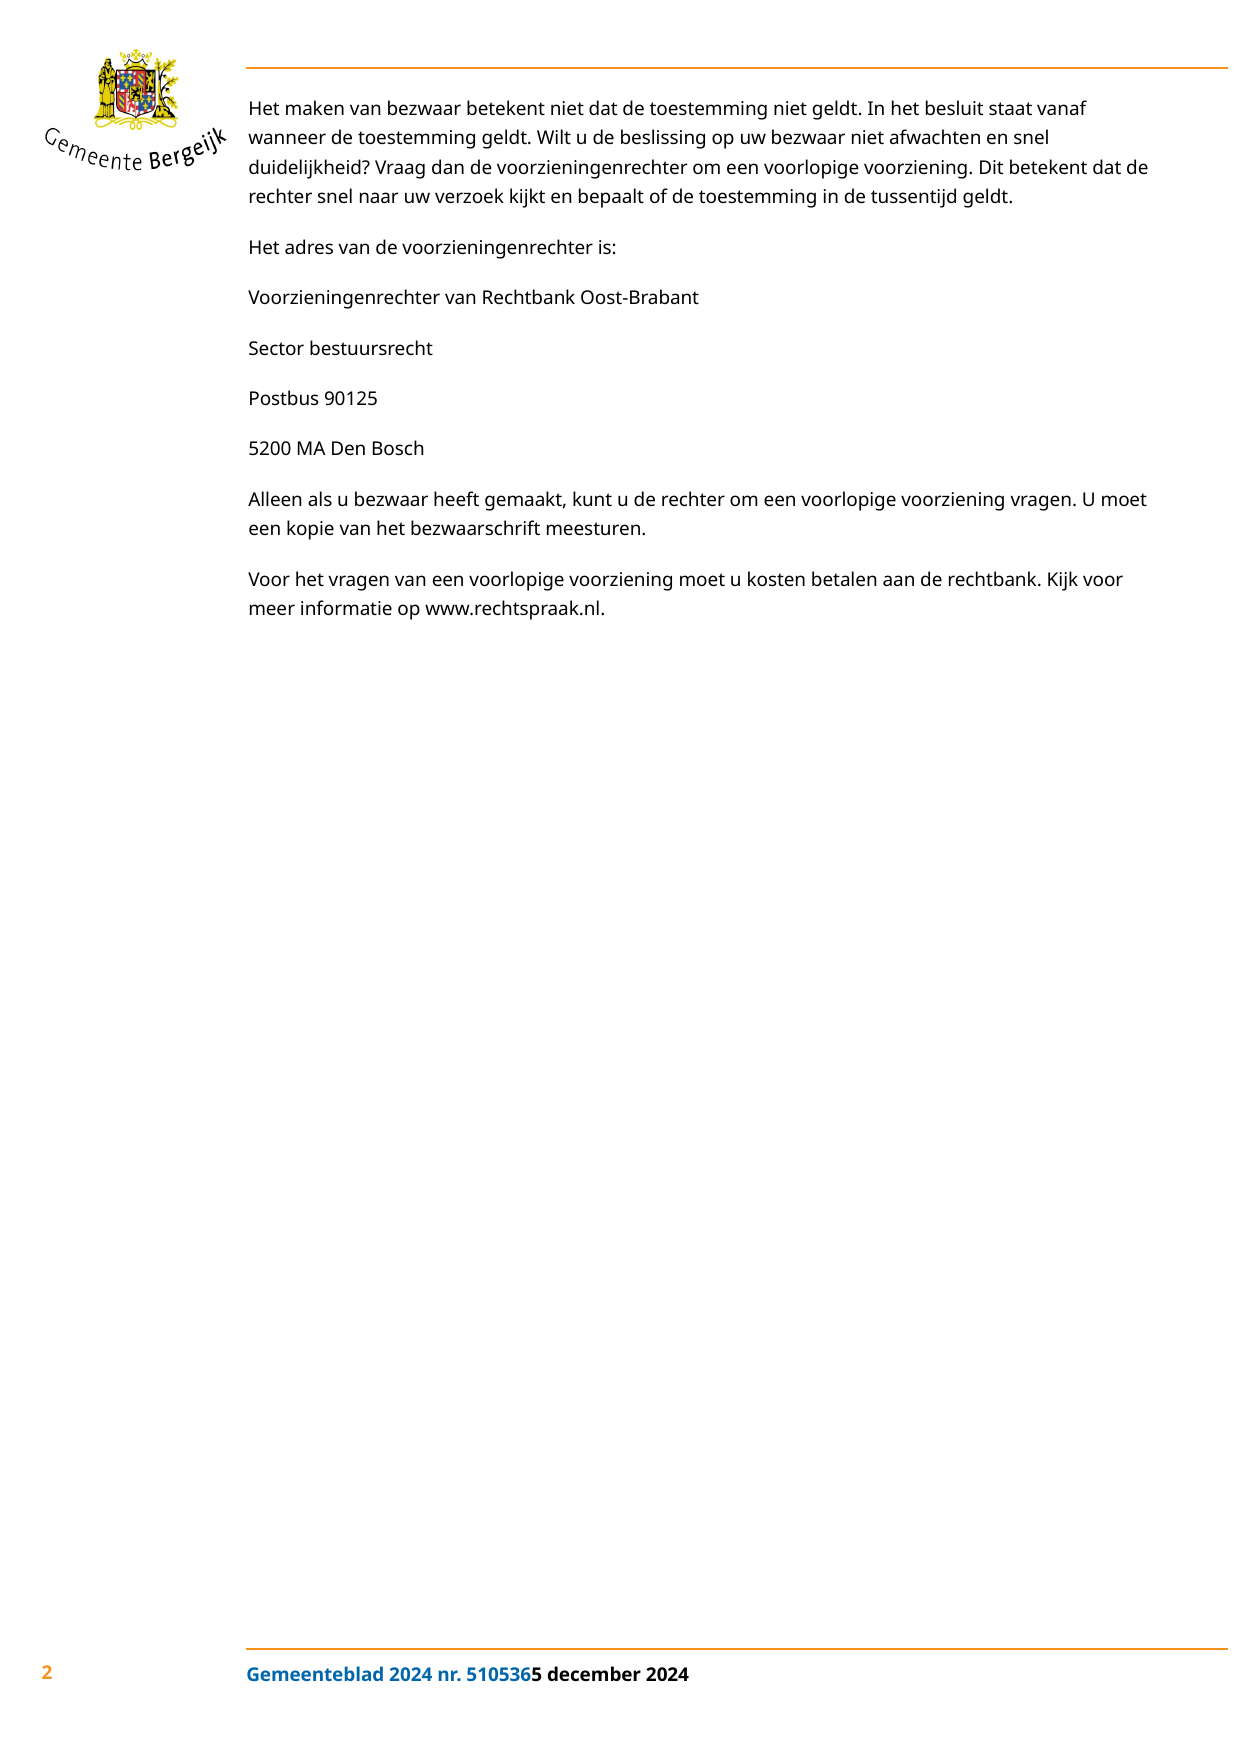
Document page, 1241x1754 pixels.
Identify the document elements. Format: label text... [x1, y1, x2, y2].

text Alleen als u bezwaar heeft gemaakt, kunt u de rechter om een voorlopige voorziening vragen. U moet een kopie van het bezwaarschrift meesturen. [248, 486, 1152, 541]
text Sector bestuursrecht [248, 335, 1152, 361]
text Het maken van bezwaar betekent niet dat de toestemming niet geldt. In het besluit staat vanaf wanneer de toestemming geldt. Wilt u de beslissing op uw bezwaar niet afwachten en snel duidelijkheid? Vraag dan de voorzieningenrechter om een voorlopige voorziening. Dit betekent dat de rechter snel naar uw verzoek kijkt en bepaalt of de toestemming in de tussentijd geldt. [248, 95, 1152, 209]
text 5200 MA Den Bosch [248, 436, 1152, 461]
text Voorzieningenrechter van Rechtbank Oost-Brabant [248, 284, 1152, 310]
text Het adres van de voorzieningenrechter is: [248, 234, 1152, 260]
text Postbus 90125 [248, 385, 1152, 411]
text Voor het vragen van een voorlopige voorziening moet u kosten betalen aan de rechtbank. Kijk voor meer informatie op www.rechtspraak.nl. [248, 566, 1152, 621]
picture [41, 47, 231, 172]
